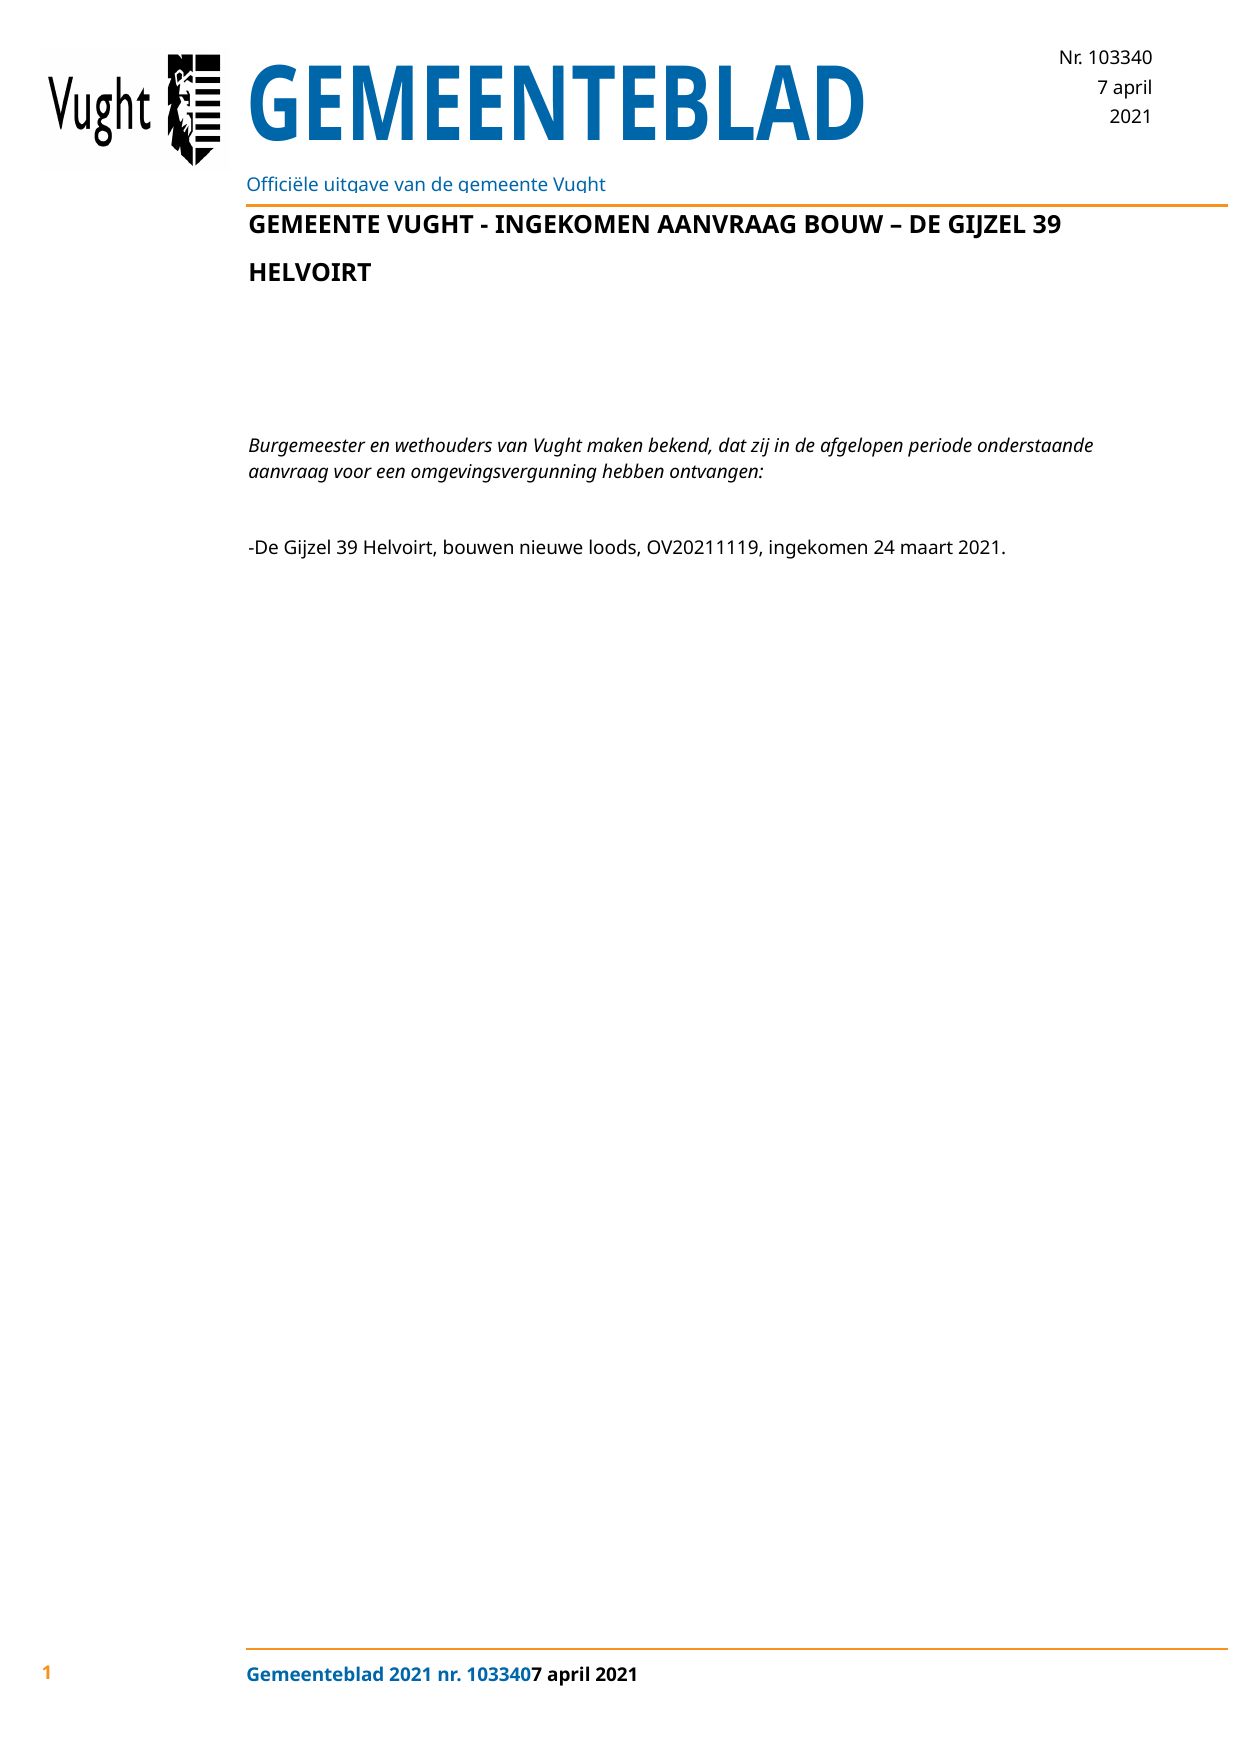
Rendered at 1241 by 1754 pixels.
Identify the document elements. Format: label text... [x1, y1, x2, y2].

text GEMEENTE VUGHT - INGEKOMEN AANVRAAG BOUW – DE GIJZEL 39 HELVOIRT [248, 207, 1152, 288]
picture [41, 47, 231, 172]
text -De Gijzel 39 Helvoirt, bouwen nieuwe loods, OV20211119, ingekomen 24 maart 2021. [248, 534, 1152, 560]
text Burgemeester en wethouders van Vught maken bekend, dat zij in de afgelopen periode onderstaande aanvraag voor een omgevingsvergunning hebben ontvangen: [248, 432, 1152, 484]
